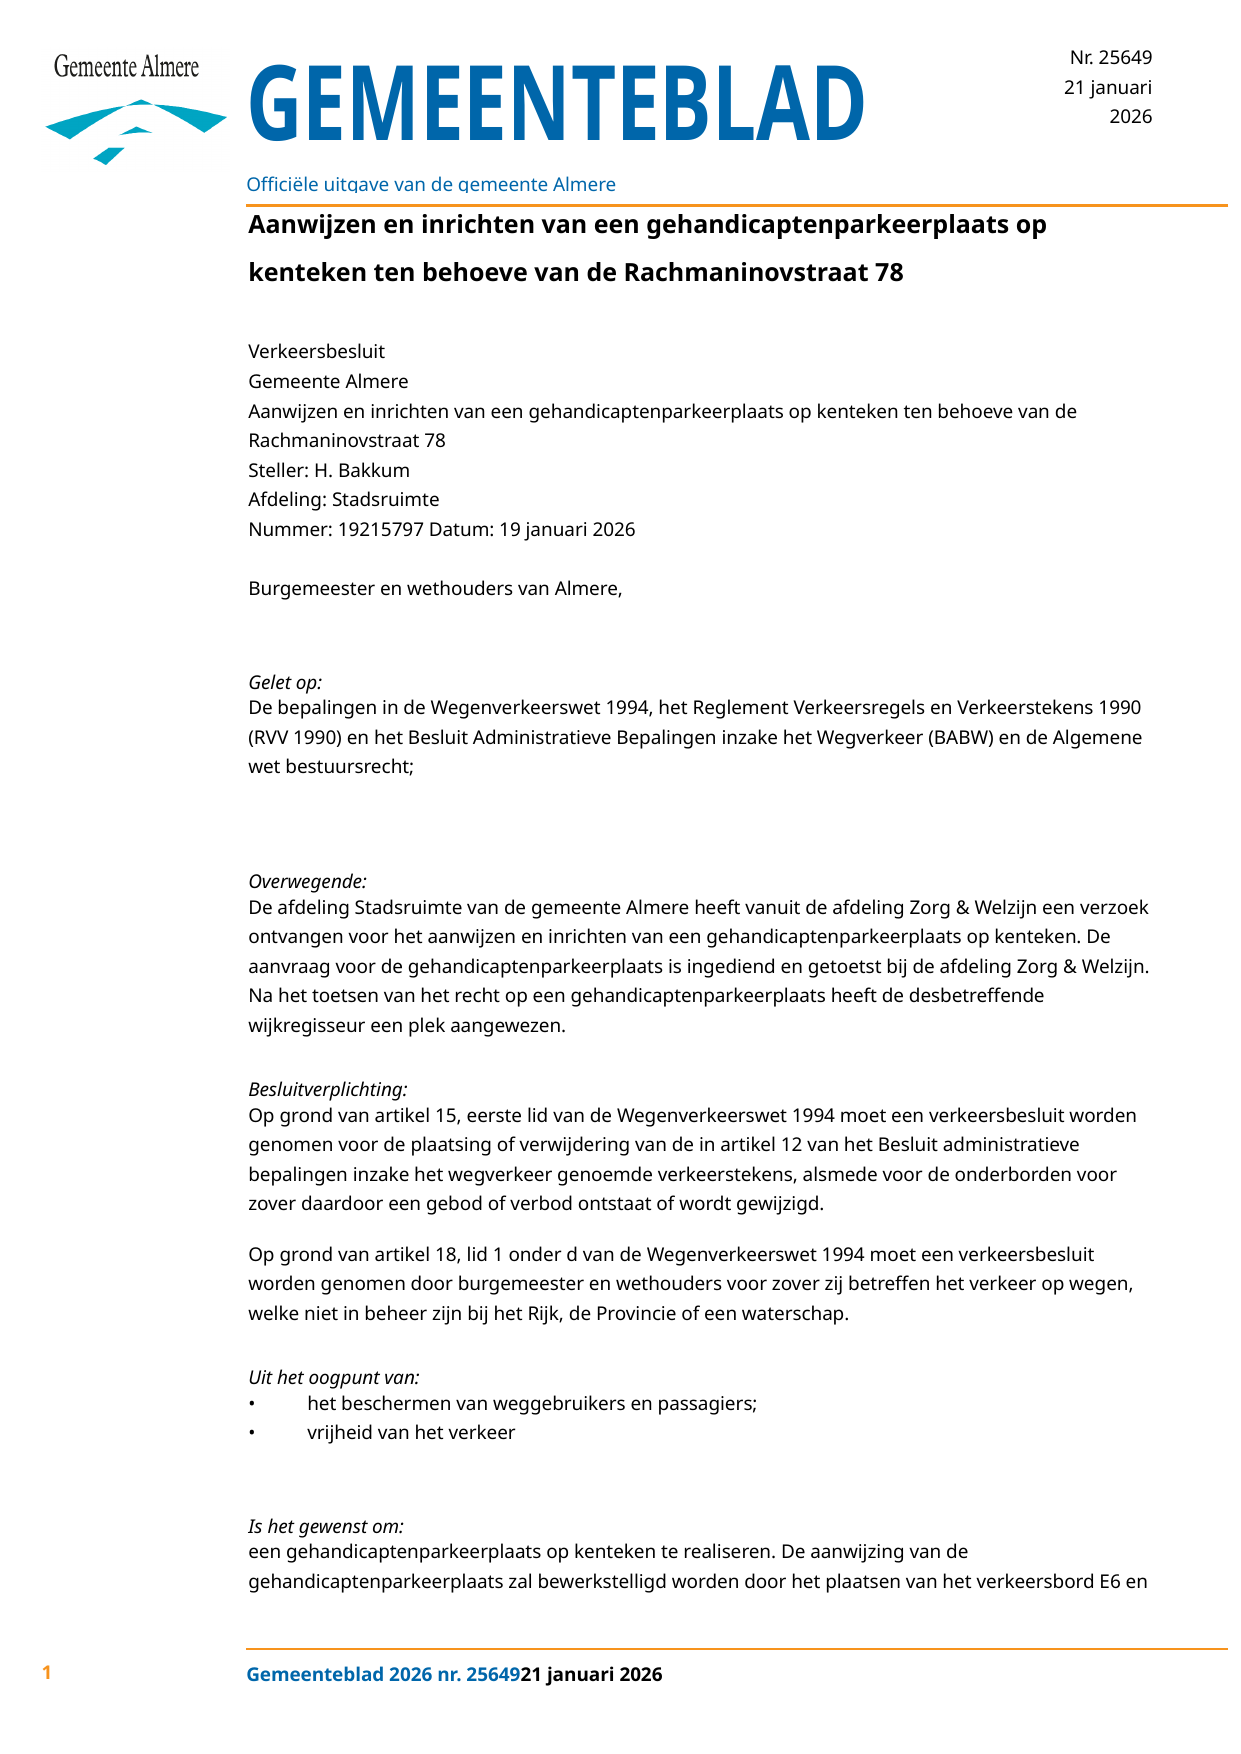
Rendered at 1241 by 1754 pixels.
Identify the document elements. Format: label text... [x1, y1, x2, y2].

text Is het gewenst om: [248, 1513, 1152, 1539]
text Aanwijzen en inrichten van een gehandicaptenparkeerplaats op kenteken ten behoeve van de Rachmaninovstraat 78 [248, 398, 1152, 453]
list het beschermen van weggebruikers en passagiers; [248, 1390, 1152, 1416]
picture [41, 47, 231, 172]
text Afdeling: Stadsruimte [248, 487, 1152, 512]
text Verkeersbesluit [248, 339, 1152, 364]
text Gemeente Almere [248, 368, 1152, 394]
text een gehandicaptenparkeerplaats op kenteken te realiseren. De aanwijzing van de gehandicaptenparkeerplaats zal bewerkstelligd worden door het plaatsen van het verkeersbord E6 en [248, 1539, 1152, 1594]
text Overwegende: [248, 868, 1152, 894]
text Aanwijzen en inrichten van een gehandicaptenparkeerplaats op kenteken ten behoeve van de Rachmaninovstraat 78 [248, 207, 1152, 288]
text Nummer: 19215797 Datum: 19 januari 2026 [248, 516, 1152, 542]
text Op grond van artikel 15, eerste lid van de Wegenverkeerswet 1994 moet een verkeersbesluit worden genomen voor de plaatsing of verwijdering van de in artikel 12 van het Besluit administratieve bepalingen inzake het wegverkeer genoemde verkeerstekens, alsmede voor de onderborden voor zover daardoor een gebod of verbod ontstaat of wordt gewijzigd. [248, 1102, 1152, 1216]
text De bepalingen in de Wegenverkeerswet 1994, het Reglement Verkeersregels en Verkeerstekens 1990 (RVV 1990) en het Besluit Administratieve Bepalingen inzake het Wegverkeer (BABW) en de Algemene wet bestuursrecht; [248, 694, 1152, 779]
text Gelet op: [248, 669, 1152, 694]
list vrijheid van het verkeer [248, 1419, 1152, 1445]
text Steller: H. Bakkum [248, 457, 1152, 483]
text De afdeling Stadsruimte van de gemeente Almere heeft vanuit de afdeling Zorg & Welzijn een verzoek ontvangen voor het aanwijzen en inrichten van een gehandicaptenparkeerplaats op kenteken. De aanvraag voor de gehandicaptenparkeerplaats is ingediend en getoetst bij de afdeling Zorg & Welzijn. Na het toetsen van het recht op een gehandicaptenparkeerplaats heeft de desbetreffende wijkregisseur een plek aangewezen. [248, 894, 1152, 1038]
text Besluitverplichting: [248, 1076, 1152, 1102]
text Uit het oogpunt van: [248, 1364, 1152, 1390]
text Op grond van artikel 18, lid 1 onder d van de Wegenverkeerswet 1994 moet een verkeersbesluit worden genomen door burgemeester en wethouders voor zover zij betreffen het verkeer op wegen, welke niet in beheer zijn bij het Rijk, de Provincie of een waterschap. [248, 1241, 1152, 1326]
text Burgemeester en wethouders van Almere, [248, 575, 1152, 601]
